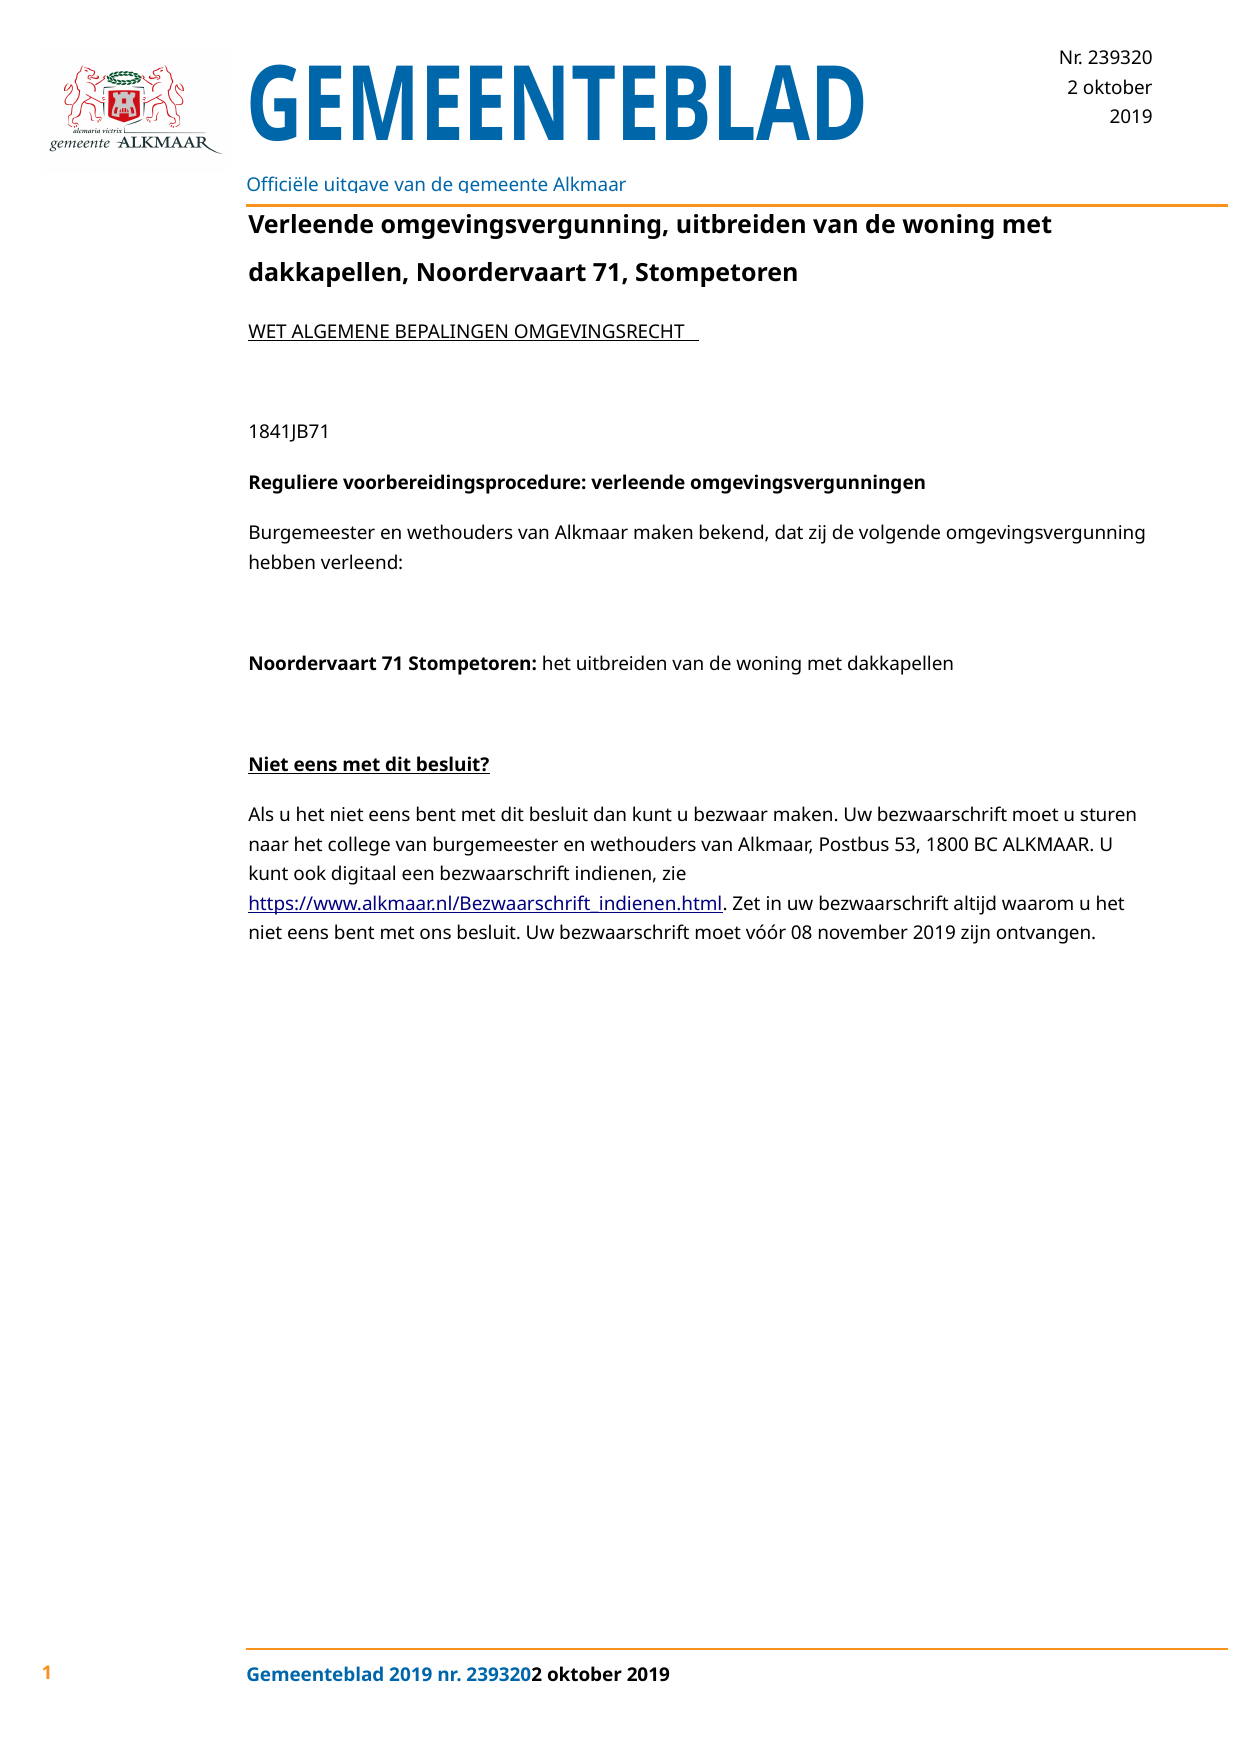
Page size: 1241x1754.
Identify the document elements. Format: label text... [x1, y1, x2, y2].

picture [41, 47, 231, 172]
text Burgemeester en wethouders van Alkmaar maken bekend, dat zij de volgende omgevingsvergunning hebben verleend: [248, 519, 1152, 575]
text Reguliere voorbereidingsprocedure: verleende omgevingsvergunningen [248, 469, 1152, 495]
text Verleende omgevingsvergunning, uitbreiden van de woning met dakkapellen, Noordervaart 71, Stompetoren [248, 207, 1152, 288]
text Noordervaart 71 Stompetoren: het uitbreiden van de woning met dakkapellen [248, 650, 1152, 676]
text 1841JB71 [248, 419, 1152, 444]
text WET ALGEMENE BEPALINGEN OMGEVINGSRECHT [248, 318, 1152, 344]
text Als u het niet eens bent met dit besluit dan kunt u bezwaar maken. Uw bezwaarschrift moet u sturen naar het college van burgemeester en wethouders van Alkmaar, Postbus 53, 1800 BC ALKMAAR. U kunt ook digitaal een bezwaarschrift indienen, zie https://www.alkmaar.nl/Bezwaarschrift_indienen.html. Zet in uw bezwaarschrift altijd waarom u het niet eens bent met ons besluit. Uw bezwaarschrift moet vóór 08 november 2019 zijn ontvangen. [248, 801, 1152, 945]
text Niet eens met dit besluit? [248, 751, 1152, 777]
